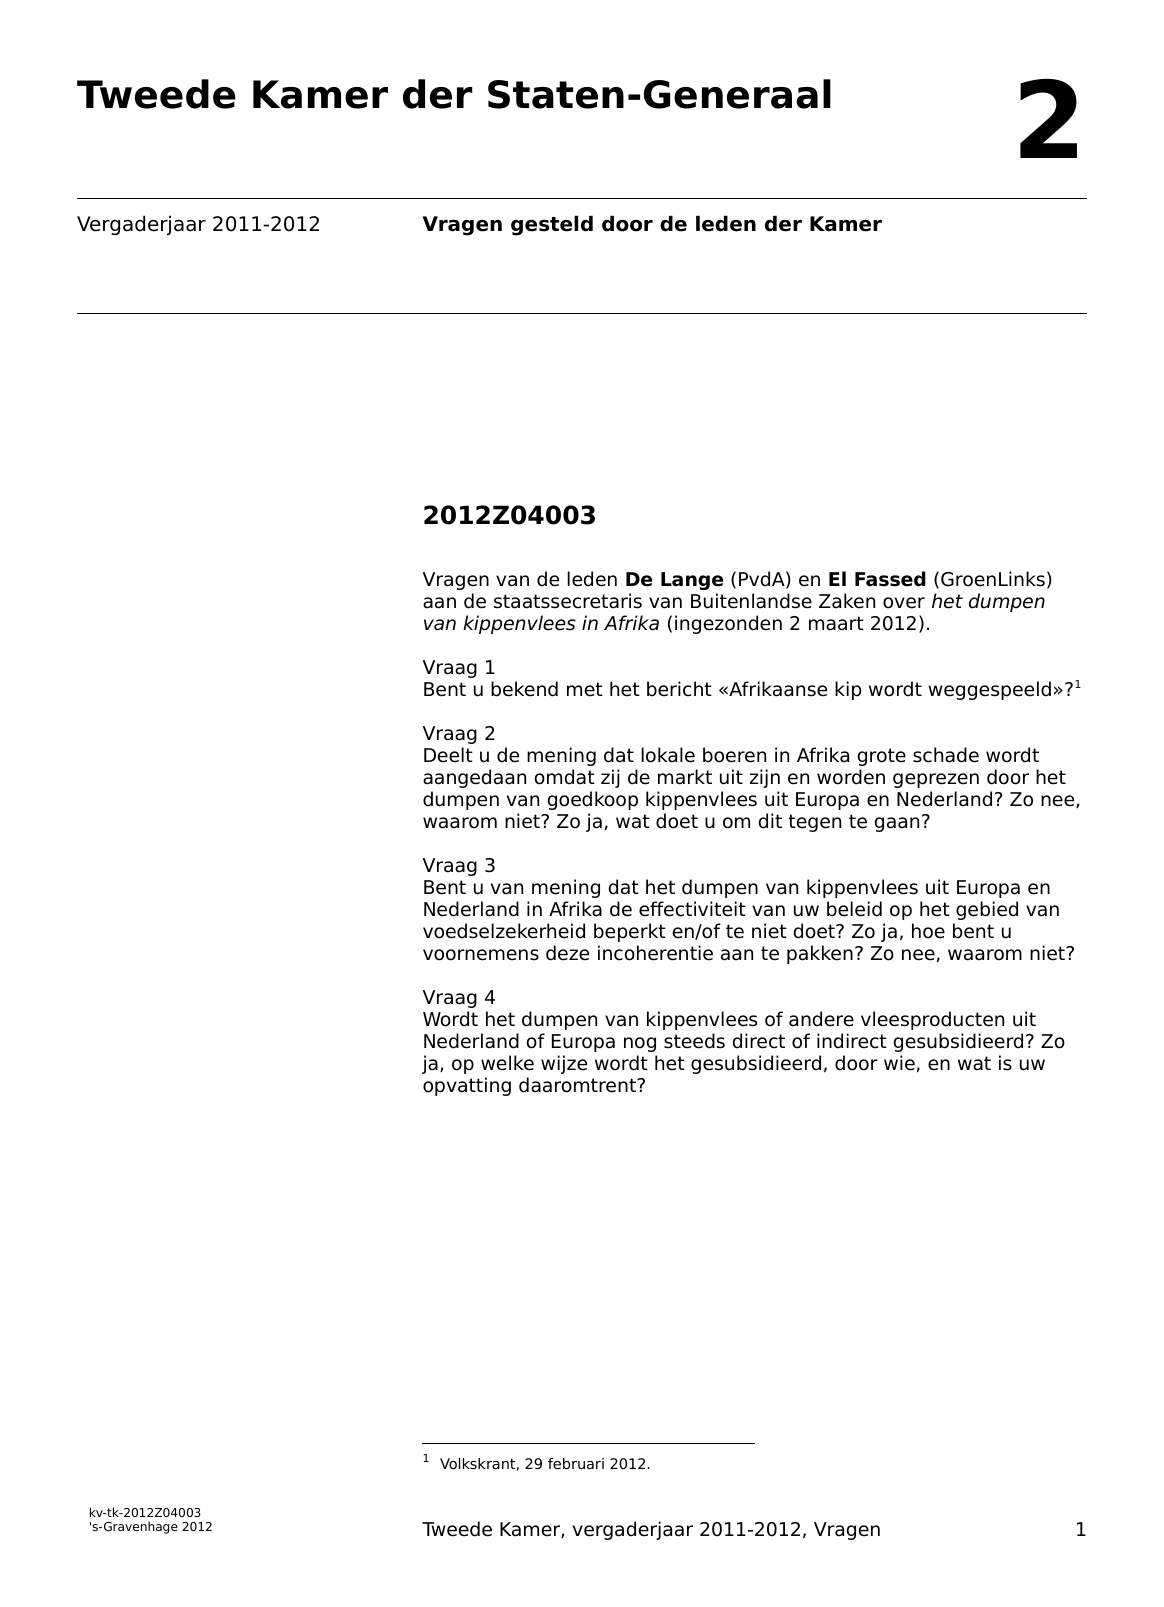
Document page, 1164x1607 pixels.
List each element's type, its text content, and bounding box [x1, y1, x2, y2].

text Vragen van de leden De Lange (PvdA) en El Fassed (GroenLinks) aan de staatssecretaris van Buitenlandse Zaken over het dumpen van kippenvlees in Afrika (ingezonden 2 maart 2012). [422, 569, 1087, 635]
text Deelt u de mening dat lokale boeren in Afrika grote schade wordt aangedaan omdat zij de markt uit zijn en worden geprezen door het dumpen van goedkoop kippenvlees uit Europa en Nederland? Zo nee, waarom niet? Zo ja, wat doet u om dit tegen te gaan? [422, 745, 1087, 833]
table_cell Vergaderjaar 2011-2012 [77, 199, 422, 313]
text 's-Gravenhage 2012 [88, 1520, 323, 1534]
table_header 2 [886, 59, 1087, 198]
text Vraag 2 [422, 723, 1087, 745]
text Vraag 3 [422, 855, 1087, 877]
text Bent u van mening dat het dumpen van kippenvlees uit Europa en Nederland in Afrika de effectiviteit van uw beleid op het gebied van voedselzekerheid beperkt en/of te niet doet? Zo ja, hoe bent u voornemens deze incoherentie aan te pakken? Zo nee, waarom niet? [422, 877, 1087, 965]
table_cell Vragen gesteld door de leden der Kamer [422, 199, 1087, 313]
text Volkskrant, 29 februari 2012. [422, 1452, 1087, 1474]
text Vraag 1 [422, 657, 1087, 679]
text Vraag 4 [422, 987, 1087, 1009]
text Wordt het dumpen van kippenvlees of andere vleesproducten uit Nederland of Europa nog steeds direct of indirect gesubsidieerd? Zo ja, op welke wijze wordt het gesubsidieerd, door wie, en wat is uw opvatting daaromtrent? [422, 1009, 1087, 1097]
text kv-tk-2012Z04003 [88, 1506, 323, 1520]
text Bent u bekend met het bericht «Afrikaanse kip wordt weggespeeld»? [422, 679, 1087, 701]
table_header Tweede Kamer der Staten-Generaal [77, 59, 886, 198]
text 2012Z04003 [422, 501, 1087, 531]
